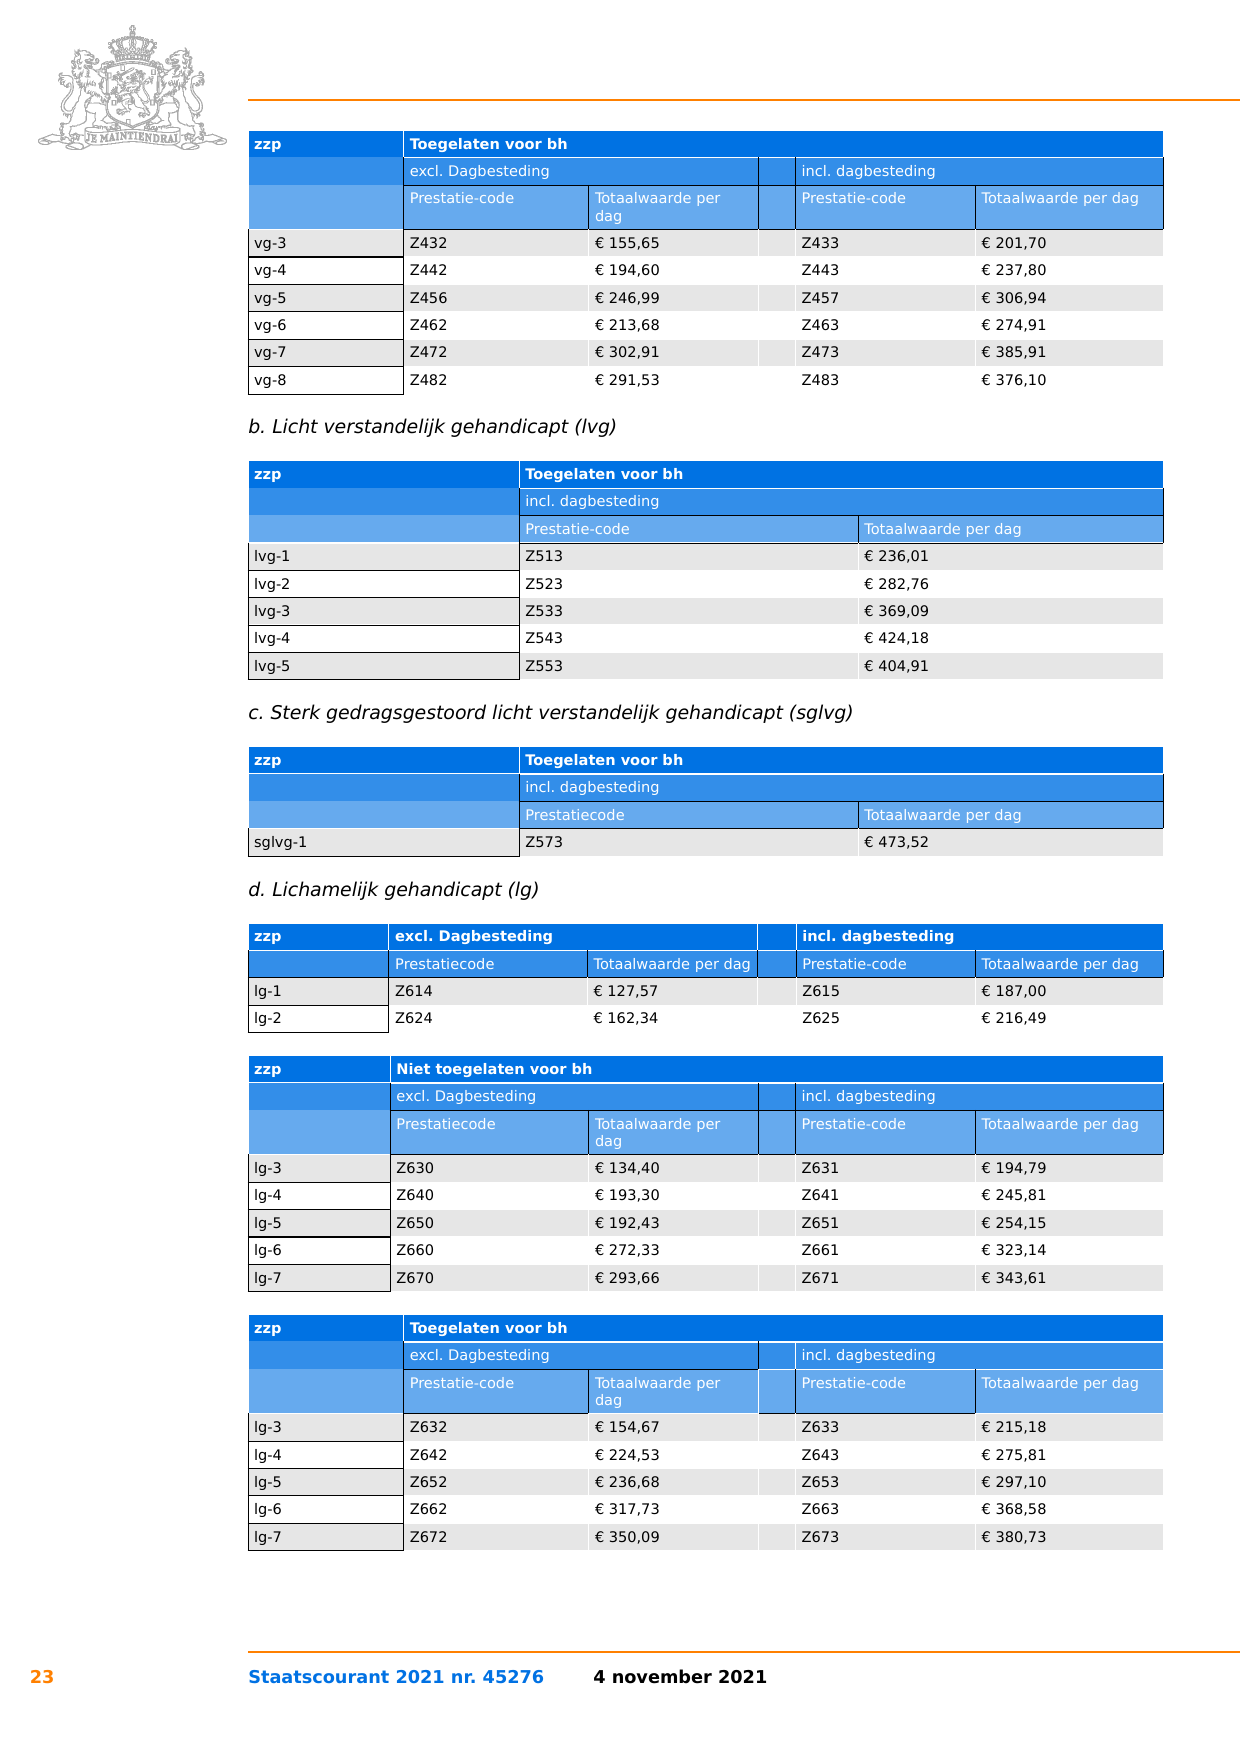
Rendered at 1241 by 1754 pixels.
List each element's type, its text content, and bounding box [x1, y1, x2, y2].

table_cell [759, 367, 795, 393]
table_cell € 275,81 [976, 1442, 1163, 1468]
table_header Toegelaten voor bh [404, 131, 1163, 157]
table_cell Z513 [520, 544, 858, 570]
table_cell € 274,91 [976, 312, 1163, 339]
table_cell Prestatie-code [797, 951, 975, 977]
table_cell Z671 [796, 1265, 975, 1291]
table_cell lg-4 [249, 1442, 403, 1468]
table_cell Totaalwaarde per dag [588, 951, 757, 977]
table_cell Z663 [796, 1496, 975, 1523]
table_cell € 368,58 [976, 1496, 1163, 1523]
table_cell Prestatiecode [520, 802, 858, 828]
table_header [758, 924, 796, 950]
table_cell lg-5 [249, 1469, 403, 1495]
table_cell [759, 1155, 795, 1182]
table_cell € 187,00 [976, 978, 1163, 1005]
subtitle c. Sterk gedragsgestoord licht verstandelijk gehandicapt (sglvg) [248, 702, 1163, 724]
table_cell € 306,94 [976, 285, 1163, 311]
table_cell [759, 230, 795, 256]
table_cell Totaalwaarde per dag [589, 1370, 758, 1413]
table_cell Prestatiecode [389, 951, 587, 977]
table_cell € 385,91 [976, 340, 1163, 366]
table_cell incl. dagbesteding [796, 158, 1163, 185]
table_cell Prestatie-code [520, 516, 858, 542]
table_cell € 216,49 [976, 1006, 1163, 1032]
table_cell [759, 1265, 795, 1291]
table_cell Z650 [391, 1210, 588, 1236]
table_cell Z543 [520, 626, 858, 652]
table_cell € 155,65 [589, 230, 758, 256]
table_cell € 473,52 [859, 829, 1163, 856]
table_cell Z615 [797, 978, 975, 1005]
table_cell € 134,40 [589, 1155, 758, 1182]
table_cell excl. Dagbesteding [391, 1084, 758, 1110]
table_cell Z661 [796, 1238, 975, 1264]
table_cell Z523 [520, 571, 858, 597]
table_cell € 245,81 [976, 1183, 1163, 1209]
table_cell € 236,68 [589, 1469, 758, 1495]
table_cell lg-7 [249, 1524, 403, 1550]
table_cell € 323,14 [976, 1238, 1163, 1264]
table_cell Z472 [404, 340, 588, 366]
table_cell [759, 1111, 795, 1154]
table_cell Z643 [796, 1442, 975, 1468]
table_cell € 293,66 [589, 1265, 758, 1291]
table_cell Z672 [404, 1524, 588, 1550]
table_cell Z442 [404, 258, 588, 284]
table_cell Prestatie-code [796, 1111, 975, 1154]
table_cell [759, 1496, 795, 1523]
table_cell [759, 340, 795, 366]
table_cell lvg-5 [249, 653, 519, 679]
table_cell € 213,68 [589, 312, 758, 339]
table_cell [759, 1442, 795, 1468]
table_cell [759, 258, 795, 284]
table_cell lg-3 [249, 1155, 390, 1182]
table_cell vg-5 [249, 285, 403, 311]
table_cell [759, 1524, 795, 1550]
table_cell Totaalwaarde per dag [589, 1111, 758, 1154]
table_cell € 317,73 [589, 1496, 758, 1523]
table_cell € 369,09 [859, 598, 1163, 624]
table_header zzp [249, 131, 403, 157]
table_header Niet toegelaten voor bh [391, 1056, 1163, 1082]
table_cell Z632 [404, 1414, 588, 1441]
table_cell lvg-3 [249, 598, 519, 624]
table_cell Prestatie-code [796, 1370, 975, 1413]
table_cell € 254,15 [976, 1210, 1163, 1236]
table_cell Z660 [391, 1238, 588, 1264]
table_cell incl. dagbesteding [520, 775, 1163, 801]
table_cell € 154,67 [589, 1414, 758, 1441]
table_cell € 162,34 [588, 1006, 757, 1032]
table_cell Z662 [404, 1496, 588, 1523]
table_cell € 201,70 [976, 230, 1163, 256]
table_cell Totaalwaarde per dag [976, 951, 1163, 977]
table_cell [759, 285, 795, 311]
table_cell € 246,99 [589, 285, 758, 311]
table_cell excl. Dagbesteding [404, 1343, 758, 1369]
table_cell [759, 1238, 795, 1264]
table_cell Z456 [404, 285, 588, 311]
table_cell Z457 [796, 285, 975, 311]
table_cell Z641 [796, 1183, 975, 1209]
table_cell Totaalwaarde per dag [859, 516, 1163, 542]
table_cell € 215,18 [976, 1414, 1163, 1441]
table_cell Z443 [796, 258, 975, 284]
table_cell lg-5 [249, 1210, 390, 1236]
table_cell Z624 [389, 1006, 587, 1032]
table_cell Z483 [796, 367, 975, 393]
table_cell Z630 [391, 1155, 588, 1182]
table_cell Z642 [404, 1442, 588, 1468]
table_cell [759, 1414, 795, 1441]
table_cell [759, 158, 795, 185]
picture [38, 25, 227, 150]
table_cell lvg-4 [249, 626, 519, 652]
table_cell € 424,18 [859, 626, 1163, 652]
table_cell Z673 [796, 1524, 975, 1550]
table_cell lg-6 [249, 1496, 403, 1523]
table_cell Prestatiecode [391, 1111, 588, 1154]
table_cell lvg-2 [249, 571, 519, 597]
subtitle d. Lichamelijk gehandicapt (lg) [248, 879, 1163, 901]
table_cell [759, 1343, 795, 1369]
table_cell Z473 [796, 340, 975, 366]
table_header zzp [249, 747, 519, 774]
table_cell incl. dagbesteding [796, 1084, 1163, 1110]
table_cell Prestatie-code [796, 186, 975, 229]
table_cell Z463 [796, 312, 975, 339]
table_cell € 193,30 [589, 1183, 758, 1209]
table_cell vg-3 [249, 230, 403, 256]
table_header Toegelaten voor bh [404, 1315, 1163, 1341]
table_cell Z433 [796, 230, 975, 256]
table_header Toegelaten voor bh [520, 747, 1163, 773]
table_cell lg-2 [249, 1006, 388, 1032]
table_cell [249, 951, 388, 977]
table_cell € 343,61 [976, 1265, 1163, 1291]
table_cell [759, 312, 795, 339]
table_cell Z462 [404, 312, 588, 339]
table_cell € 302,91 [589, 340, 758, 366]
table_cell € 237,80 [976, 258, 1163, 284]
table_cell € 194,79 [976, 1155, 1163, 1182]
table_cell Totaalwaarde per dag [589, 186, 758, 229]
table_cell Totaalwaarde per dag [976, 1111, 1163, 1154]
table_header incl. dagbesteding [797, 924, 1163, 950]
table_cell lvg-1 [249, 544, 519, 570]
table_cell Totaalwaarde per dag [976, 186, 1163, 229]
table_cell lg-4 [249, 1183, 390, 1209]
table_cell Z482 [404, 367, 588, 393]
table_cell sglvg-1 [249, 829, 519, 856]
table_cell € 272,33 [589, 1238, 758, 1264]
table_header zzp [249, 1056, 390, 1083]
table_cell € 127,57 [588, 978, 757, 1005]
table_cell lg-3 [249, 1414, 403, 1441]
table_cell Z653 [796, 1469, 975, 1495]
table_cell € 350,09 [589, 1524, 758, 1550]
table_cell € 404,91 [859, 653, 1163, 679]
table_cell lg-7 [249, 1265, 390, 1291]
table_cell Z640 [391, 1183, 588, 1209]
table_cell Z631 [796, 1155, 975, 1182]
table_cell [759, 1370, 795, 1413]
table_cell € 236,01 [859, 544, 1163, 570]
table_cell Totaalwaarde per dag [976, 1370, 1163, 1413]
table_cell Z533 [520, 598, 858, 624]
table_header Toegelaten voor bh [520, 461, 1163, 488]
table_cell incl. dagbesteding [796, 1343, 1163, 1369]
table_cell Z625 [797, 1006, 975, 1032]
table_cell [759, 1183, 795, 1209]
table_cell lg-6 [249, 1238, 390, 1264]
table_cell Z652 [404, 1469, 588, 1495]
table_header zzp [249, 924, 388, 950]
table_cell Z651 [796, 1210, 975, 1236]
table_cell € 224,53 [589, 1442, 758, 1468]
table_cell Z553 [520, 653, 858, 679]
table_cell Prestatie-code [404, 1370, 588, 1413]
table_cell [759, 186, 795, 229]
table_cell Z432 [404, 230, 588, 256]
table_cell Z670 [391, 1265, 588, 1291]
table_cell [758, 951, 796, 977]
table_cell Z614 [389, 978, 587, 1005]
table_cell € 291,53 [589, 367, 758, 393]
table_cell € 192,43 [589, 1210, 758, 1236]
table_cell vg-4 [249, 258, 403, 284]
table_cell lg-1 [249, 978, 388, 1005]
table_cell [759, 1210, 795, 1236]
table_cell excl. Dagbesteding [404, 158, 758, 185]
table_cell € 194,60 [589, 258, 758, 284]
table_cell Z633 [796, 1414, 975, 1441]
table_cell [758, 978, 796, 1005]
table_cell [759, 1084, 795, 1110]
table_cell Z573 [520, 829, 858, 856]
table_header zzp [249, 1315, 403, 1341]
subtitle b. Licht verstandelijk gehandicapt (lvg) [248, 416, 1163, 438]
table_header zzp [249, 461, 519, 488]
table_cell € 380,73 [976, 1524, 1163, 1550]
table_cell € 297,10 [976, 1469, 1163, 1495]
table_header excl. Dagbesteding [389, 924, 757, 950]
table_cell [759, 1469, 795, 1495]
table_cell incl. dagbesteding [520, 489, 1163, 515]
table_cell € 282,76 [859, 571, 1163, 597]
table_cell Totaalwaarde per dag [859, 802, 1163, 828]
table_cell [758, 1006, 796, 1032]
table_cell vg-6 [249, 312, 403, 339]
table_cell vg-7 [249, 340, 403, 366]
table_cell Prestatie-code [404, 186, 588, 229]
table_cell vg-8 [249, 367, 403, 393]
table_cell € 376,10 [976, 367, 1163, 393]
